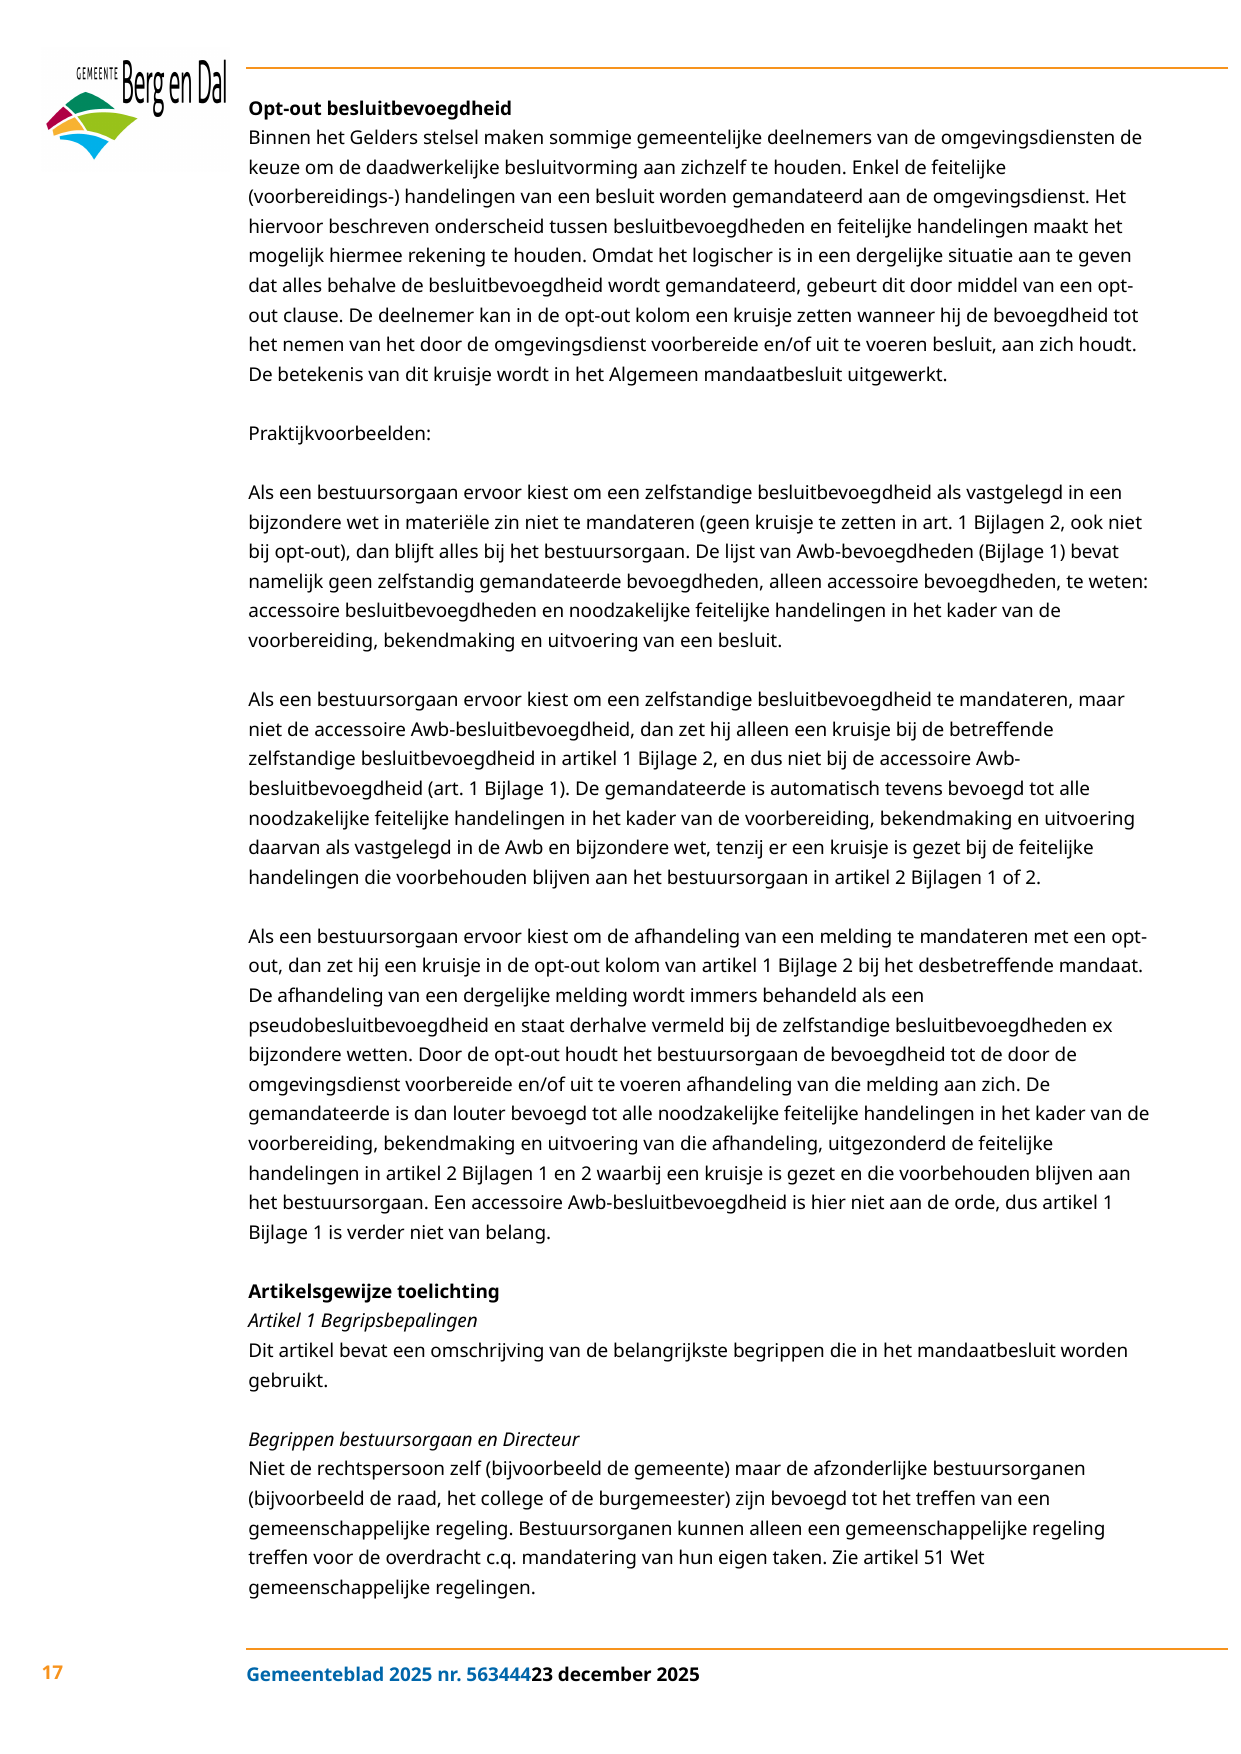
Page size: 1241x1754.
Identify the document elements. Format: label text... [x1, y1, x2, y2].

text Begrippen bestuursorgaan en Directeur [248, 1426, 1152, 1452]
text Als een bestuursorgaan ervoor kiest om de afhandeling van een melding te mandateren met een opt-out, dan zet hij een kruisje in de opt-out kolom van artikel 1 Bijlage 2 bij het desbetreffende mandaat. De afhandeling van een dergelijke melding wordt immers behandeld als een pseudobesluitbevoegdheid en staat derhalve vermeld bij de zelfstandige besluitbevoegdheden ex bijzondere wetten. Door de opt-out houdt het bestuursorgaan de bevoegdheid tot de door de omgevingsdienst voorbereide en/of uit te voeren afhandeling van die melding aan zich. De gemandateerde is dan louter bevoegd tot alle noodzakelijke feitelijke handelingen in het kader van de voorbereiding, bekendmaking en uitvoering van die afhandeling, uitgezonderd de feitelijke handelingen in artikel 2 Bijlagen 1 en 2 waarbij een kruisje is gezet en die voorbehouden blijven aan het bestuursorgaan. Een accessoire Awb-besluitbevoegdheid is hier niet aan de orde, dus artikel 1 Bijlage 1 is verder niet van belang. [248, 923, 1152, 1245]
text Binnen het Gelders stelsel maken sommige gemeentelijke deelnemers van de omgevingsdiensten de keuze om de daadwerkelijke besluitvorming aan zichzelf te houden. Enkel de feitelijke (voorbereidings-) handelingen van een besluit worden gemandateerd aan de omgevingsdienst. Het hiervoor beschreven onderscheid tussen besluitbevoegdheden en feitelijke handelingen maakt het mogelijk hiermee rekening te houden. Omdat het logischer is in een dergelijke situatie aan te geven dat alles behalve de besluitbevoegdheid wordt gemandateerd, gebeurt dit door middel van een opt-out clause. De deelnemer kan in de opt-out kolom een kruisje zetten wanneer hij de bevoegdheid tot het nemen van het door de omgevingsdienst voorbereide en/of uit te voeren besluit, aan zich houdt. De betekenis van dit kruisje wordt in het Algemeen mandaatbesluit uitgewerkt. [248, 124, 1152, 387]
text Praktijkvoorbeelden: [248, 420, 1152, 446]
text Artikelsgewijze toelichting [248, 1278, 1152, 1304]
picture [41, 47, 231, 172]
text Als een bestuursorgaan ervoor kiest om een zelfstandige besluitbevoegdheid te mandateren, maar niet de accessoire Awb-besluitbevoegdheid, dan zet hij alleen een kruisje bij de betreffende zelfstandige besluitbevoegdheid in artikel 1 Bijlage 2, en dus niet bij de accessoire Awb-besluitbevoegdheid (art. 1 Bijlage 1). De gemandateerde is automatisch tevens bevoegd tot alle noodzakelijke feitelijke handelingen in het kader van de voorbereiding, bekendmaking en uitvoering daarvan als vastgelegd in de Awb en bijzondere wet, tenzij er een kruisje is gezet bij de feitelijke handelingen die voorbehouden blijven aan het bestuursorgaan in artikel 2 Bijlagen 1 of 2. [248, 686, 1152, 890]
text Als een bestuursorgaan ervoor kiest om een zelfstandige besluitbevoegdheid als vastgelegd in een bijzondere wet in materiële zin niet te mandateren (geen kruisje te zetten in art. 1 Bijlagen 2, ook niet bij opt-out), dan blijft alles bij het bestuursorgaan. De lijst van Awb-bevoegdheden (Bijlage 1) bevat namelijk geen zelfstandig gemandateerde bevoegdheden, alleen accessoire bevoegdheden, te weten: accessoire besluitbevoegdheden en noodzakelijke feitelijke handelingen in het kader van de voorbereiding, bekendmaking en uitvoering van een besluit. [248, 479, 1152, 653]
text Artikel 1 Begripsbepalingen [248, 1308, 1152, 1333]
text Dit artikel bevat een omschrijving van de belangrijkste begrippen die in het mandaatbesluit worden gebruikt. [248, 1337, 1152, 1393]
text Opt-out besluitbevoegdheid [248, 95, 1152, 121]
text Niet de rechtspersoon zelf (bijvoorbeeld de gemeente) maar de afzonderlijke bestuursorganen (bijvoorbeeld de raad, het college of de burgemeester) zijn bevoegd tot het treffen van een gemeenschappelijke regeling. Bestuursorganen kunnen alleen een gemeenschappelijke regeling treffen voor de overdracht c.q. mandatering van hun eigen taken. Zie artikel 51 Wet gemeenschappelijke regelingen. [248, 1456, 1152, 1600]
